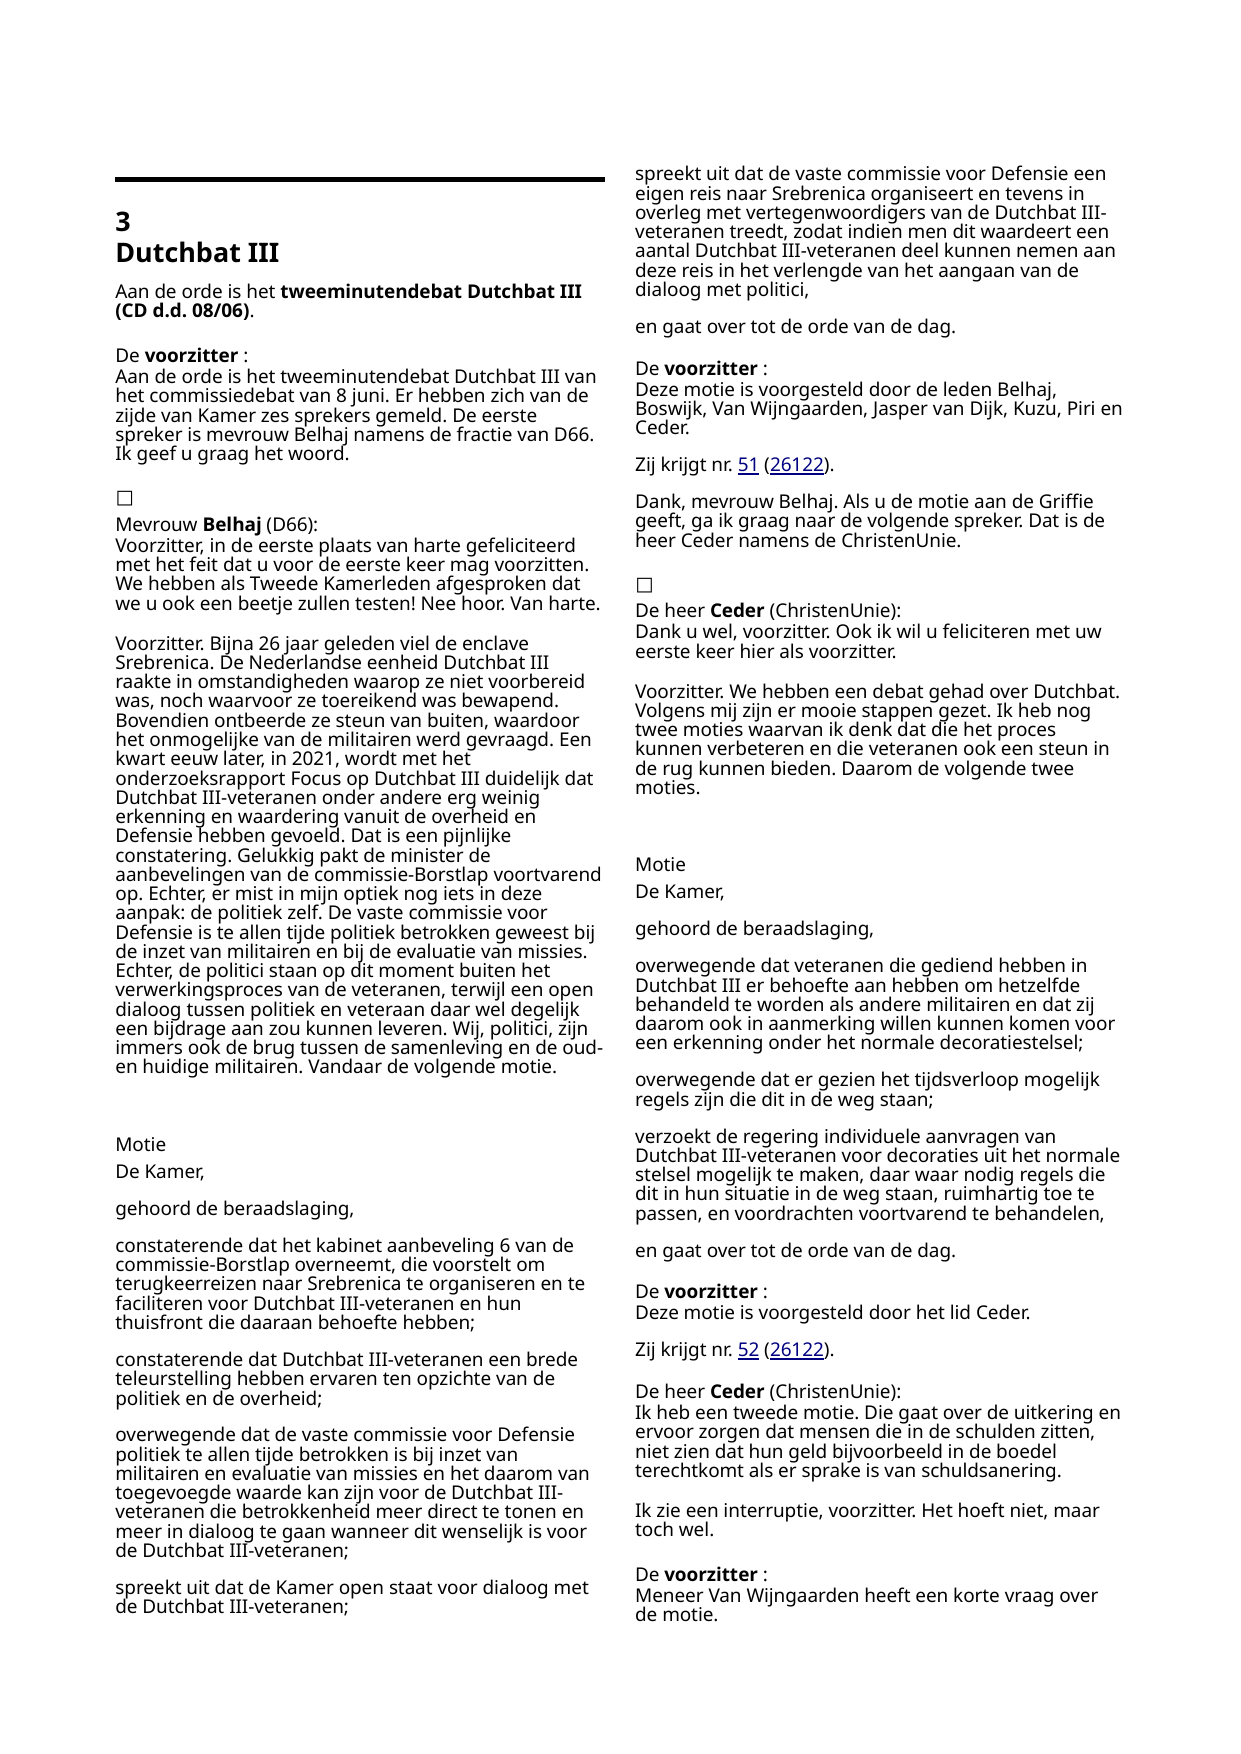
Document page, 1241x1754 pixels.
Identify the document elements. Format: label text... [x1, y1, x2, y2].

text De voorzitter : [635, 1279, 1125, 1304]
text en gaat over tot de orde van de dag. [635, 1242, 1125, 1261]
text Zij krijgt nr. 52 (26122). [635, 1341, 1125, 1361]
text Ik zie een interruptie, voorzitter. Het hoeft niet, maar toch wel. [635, 1502, 1125, 1541]
text De voorzitter : [635, 355, 1125, 381]
text Aan de orde is het tweeminutendebat Dutchbat III (CD d.d. 08/06). [115, 283, 605, 322]
text Mevrouw Belhaj (D66): [115, 511, 605, 537]
text spreekt uit dat de Kamer open staat voor dialoog met de Dutchbat III-veteranen; [115, 1579, 605, 1618]
text Dank u wel, voorzitter. Ook ik wil u feliciteren met uw eerste keer hier als voorzitter. [635, 623, 1125, 662]
text Voorzitter. Bijna 26 jaar geleden viel de enclave Srebrenica. De Nederlandse eenheid Dutchbat III raakte in omstandigheden waarop ze niet voorbereid was, noch waarvoor ze toereikend was bewapend. Bovendien ontbeerde ze steun van buiten, waardoor het onmogelijke van de militairen werd gevraagd. Een kwart eeuw later, in 2021, wordt met het onderzoeksrapport Focus op Dutchbat III duidelijk dat Dutchbat III-veteranen onder andere erg weinig erkenning en waardering vanuit de overheid en Defensie hebben gevoeld. Dat is een pijnlijke constatering. Gelukkig pakt de minister de aanbevelingen van de commissie-Borstlap voortvarend op. Echter, er mist in mijn optiek nog iets in deze aanpak: de politiek zelf. De vaste commissie voor Defensie is te allen tijde politiek betrokken geweest bij de inzet van militairen en bij de evaluatie van missies. Echter, de politici staan op dit moment buiten het verwerkingsproces van de veteranen, terwijl een open dialoog tussen politiek en veteraan daar wel degelijk een bijdrage aan zou kunnen leveren. Wij, politici, zijn immers ook de brug tussen de samenleving en de oud- en huidige militairen. Vandaar de volgende motie. [115, 634, 605, 1078]
text De voorzitter : [635, 1561, 1125, 1587]
text Aan de orde is het tweeminutendebat Dutchbat III van het commissiedebat van 8 juni. Er hebben zich van de zijde van Kamer zes sprekers gemeld. De eerste spreker is mevrouw Belhaj namens de fractie van D66. Ik geef u graag het woord. [115, 368, 605, 464]
text Dank, mevrouw Belhaj. Als u de motie aan de Griffie geeft, ga ik graag naar de volgende spreker. Dat is de heer Ceder namens de ChristenUnie. [635, 493, 1125, 551]
text De Kamer, [635, 883, 1125, 903]
text De heer Ceder (ChristenUnie): [635, 598, 1125, 623]
text verzoekt de regering individuele aanvragen van Dutchbat III-veteranen voor decoraties uit het normale stelsel mogelijk te maken, daar waar nodig regels die dit in hun situatie in de weg staan, ruimhartig toe te passen, en voordrachten voortvarend te behandelen, [635, 1128, 1125, 1224]
text gehoord de beraadslaging, [115, 1200, 605, 1219]
text overwegende dat de vaste commissie voor Defensie politiek te allen tijde betrokken is bij inzet van militairen en evaluatie van missies en het daarom van toegevoegde waarde kan zijn voor de Dutchbat III-veteranen die betrokkenheid meer direct te tonen en meer in dialoog te gaan wanneer dit wenselijk is voor de Dutchbat III-veteranen; [115, 1426, 605, 1561]
text Voorzitter, in de eerste plaats van harte gefeliciteerd met het feit dat u voor de eerste keer mag voorzitten. We hebben als Tweede Kamerleden afgesproken dat we u ook een beetje zullen testen! Nee hoor. Van harte. [115, 537, 605, 614]
text ⬜ [115, 485, 605, 511]
text gehoord de beraadslaging, [635, 920, 1125, 939]
text spreekt uit dat de vaste commissie voor Defensie een eigen reis naar Srebrenica organiseert en tevens in overleg met vertegenwoordigers van de Dutchbat III-veteranen treedt, zodat indien men dit waardeert een aantal Dutchbat III-veteranen deel kunnen nemen aan deze reis in het verlengde van het aangaan van de dialoog met politici, [635, 165, 1125, 300]
text Meneer Van Wijngaarden heeft een korte vraag over de motie. [635, 1587, 1125, 1626]
text 3 [115, 203, 605, 239]
text De Kamer, [115, 1163, 605, 1182]
text Voorzitter. We hebben een debat gehad over Dutchbat. Volgens mij zijn er mooie stappen gezet. Ik heb nog twee moties waarvan ik denk dat die het proces kunnen verbeteren en die veteranen ook een steun in de rug kunnen bieden. Daarom de volgende twee moties. [635, 683, 1125, 798]
text Deze motie is voorgesteld door de leden Belhaj, Boswijk, Van Wijngaarden, Jasper van Dijk, Kuzu, Piri en Ceder. [635, 381, 1125, 438]
text Dutchbat III [115, 239, 605, 283]
text overwegende dat veteranen die gediend hebben in Dutchbat III er behoefte aan hebben om hetzelfde behandeld te worden als andere militairen en dat zij daarom ook in aanmerking willen kunnen komen voor een erkenning onder het normale decoratiestelsel; [635, 957, 1125, 1054]
text ⬜ [635, 572, 1125, 598]
text Motie [635, 852, 1125, 877]
text Zij krijgt nr. 51 (26122). [635, 456, 1125, 475]
text De voorzitter : [115, 342, 605, 368]
text constaterende dat het kabinet aanbeveling 6 van de commissie-Borstlap overneemt, die voorstelt om terugkeerreizen naar Srebrenica te organiseren en te faciliteren voor Dutchbat III-veteranen en hun thuisfront die daaraan behoefte hebben; [115, 1237, 605, 1333]
text Ik heb een tweede motie. Die gaat over de uitkering en ervoor zorgen dat mensen die in de schulden zitten, niet zien dat hun geld bijvoorbeeld in de boedel terechtkomt als er sprake is van schuldsanering. [635, 1404, 1125, 1481]
text Motie [115, 1131, 605, 1157]
text Deze motie is voorgesteld door het lid Ceder. [635, 1304, 1125, 1324]
text overwegende dat er gezien het tijdsverloop mogelijk regels zijn die dit in de weg staan; [635, 1071, 1125, 1110]
text De heer Ceder (ChristenUnie): [635, 1378, 1125, 1404]
text constaterende dat Dutchbat III-veteranen een brede teleurstelling hebben ervaren ten opzichte van de politiek en de overheid; [115, 1351, 605, 1409]
text en gaat over tot de orde van de dag. [635, 318, 1125, 337]
